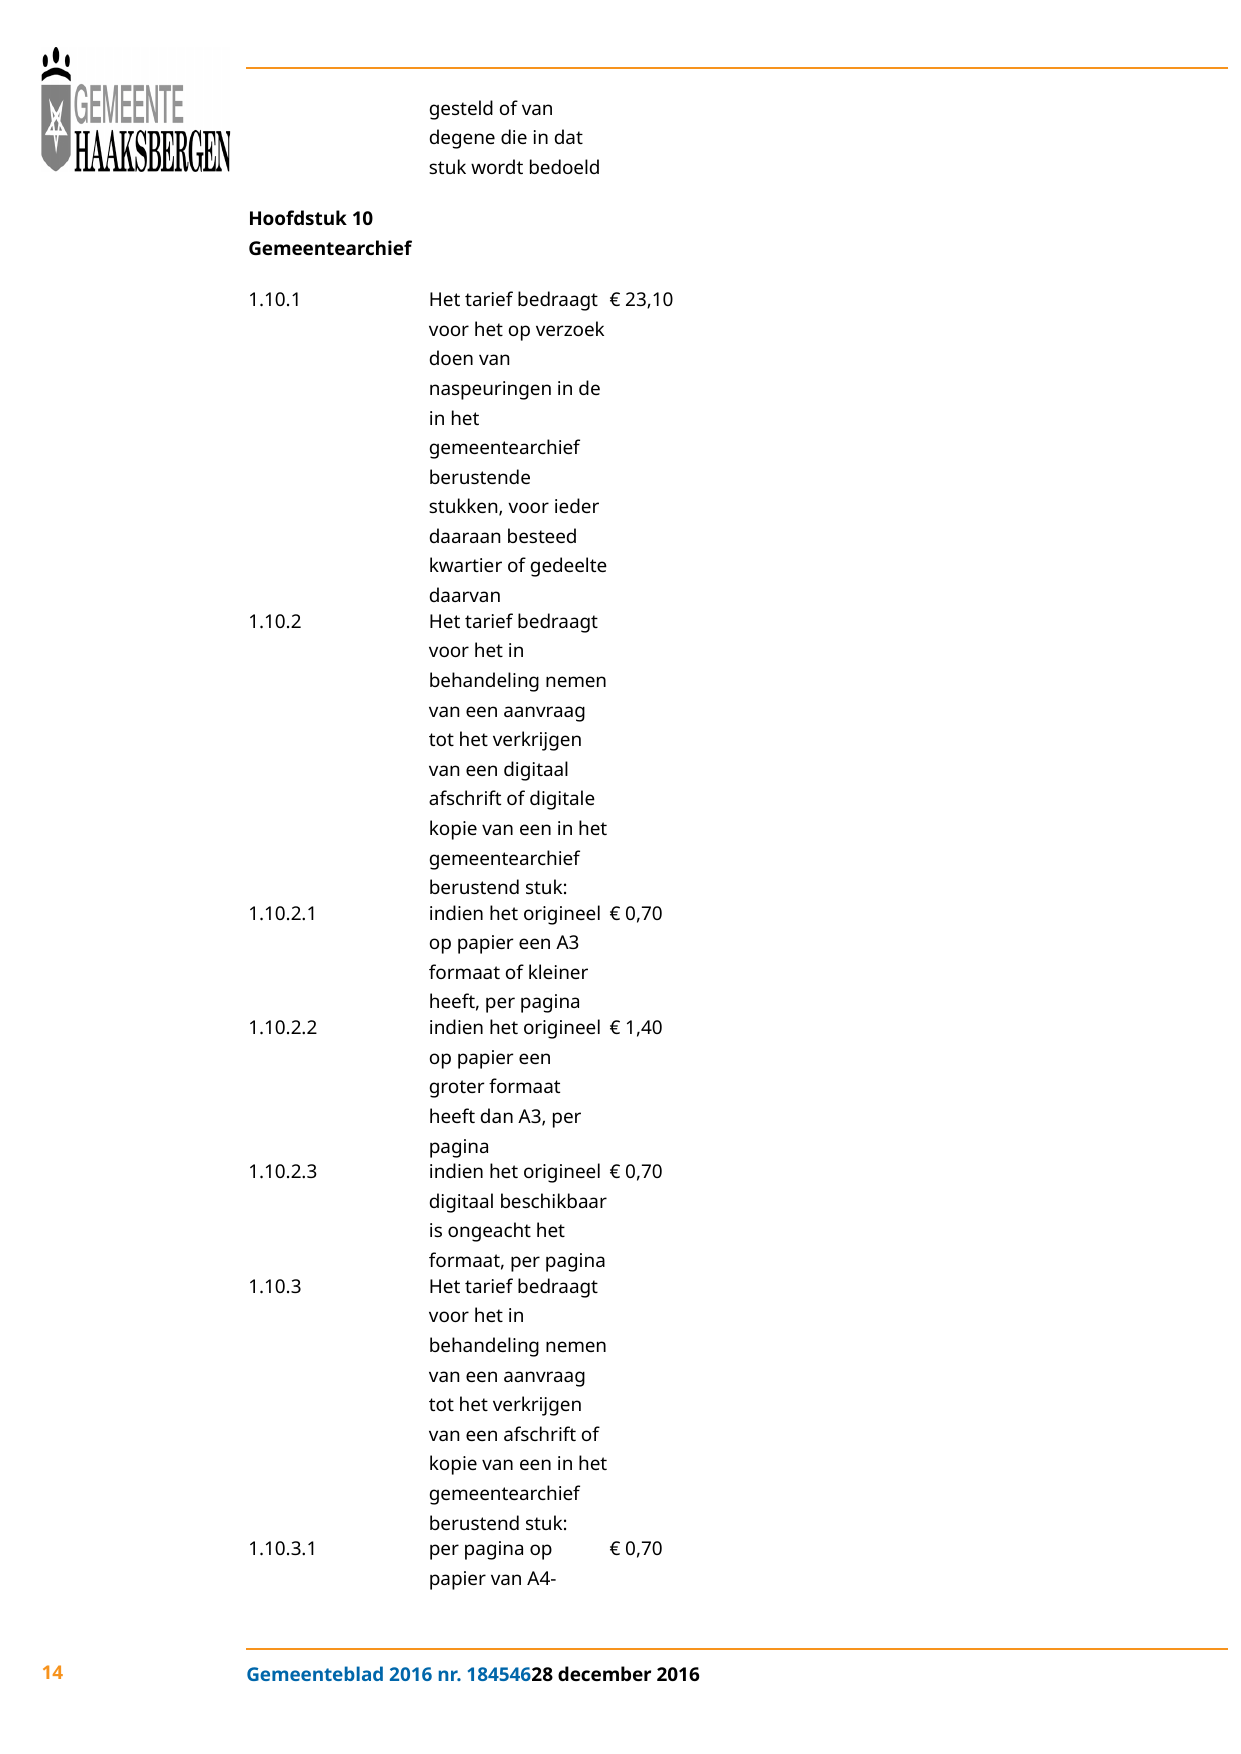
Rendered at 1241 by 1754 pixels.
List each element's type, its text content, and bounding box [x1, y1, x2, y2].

table_cell indien het origineel op papier een groter formaat heeft dan A3, per pagina [429, 1015, 609, 1158]
table_cell indien het origineel digitaal beschikbaar is ongeacht het formaat, per pagina [429, 1159, 609, 1273]
table_cell Hoofdstuk 10 Gemeentearchief [248, 205, 429, 261]
table_cell [429, 261, 609, 286]
table_cell [609, 95, 790, 180]
table_cell [609, 1273, 790, 1535]
table_cell [609, 608, 790, 900]
table_cell [248, 95, 429, 180]
table_cell 1.10.3.1 [248, 1535, 429, 1591]
table_cell 1.10.2.1 [248, 900, 429, 1014]
table_cell € 23,10 [609, 286, 790, 608]
table_cell 1.10.2.3 [248, 1159, 429, 1273]
table_cell [429, 205, 609, 261]
picture [41, 47, 231, 172]
table_cell per pagina op papier van A4- [429, 1535, 609, 1591]
table_cell Het tarief bedraagt voor het in behandeling nemen van een aanvraag tot het verkrijgen van een digitaal afschrift of digitale kopie van een in het gemeentearchief berustend stuk: [429, 608, 609, 900]
table_cell Het tarief bedraagt voor het in behandeling nemen van een aanvraag tot het verkrijgen van een afschrift of kopie van een in het gemeentearchief berustend stuk: [429, 1273, 609, 1535]
table_cell € 0,70 [609, 1535, 790, 1591]
table_cell € 0,70 [609, 1159, 790, 1273]
table_cell 1.10.3 [248, 1273, 429, 1535]
table_cell Het tarief bedraagt voor het op verzoek doen van naspeuringen in de in het gemeentearchief berustende stukken, voor ieder daaraan besteed kwartier of gedeelte daarvan [429, 286, 609, 608]
table_cell gesteld of van degene die in dat stuk wordt bedoeld [429, 95, 609, 180]
table_cell € 0,70 [609, 900, 790, 1014]
table_cell € 1,40 [609, 1015, 790, 1158]
table_cell [429, 180, 609, 205]
table_cell [609, 261, 790, 286]
table_cell [248, 261, 429, 286]
table_cell 1.10.1 [248, 286, 429, 608]
table_cell [248, 180, 429, 205]
table_cell [609, 180, 790, 205]
table_cell 1.10.2 [248, 608, 429, 900]
table_cell indien het origineel op papier een A3 formaat of kleiner heeft, per pagina [429, 900, 609, 1014]
table_cell 1.10.2.2 [248, 1015, 429, 1158]
